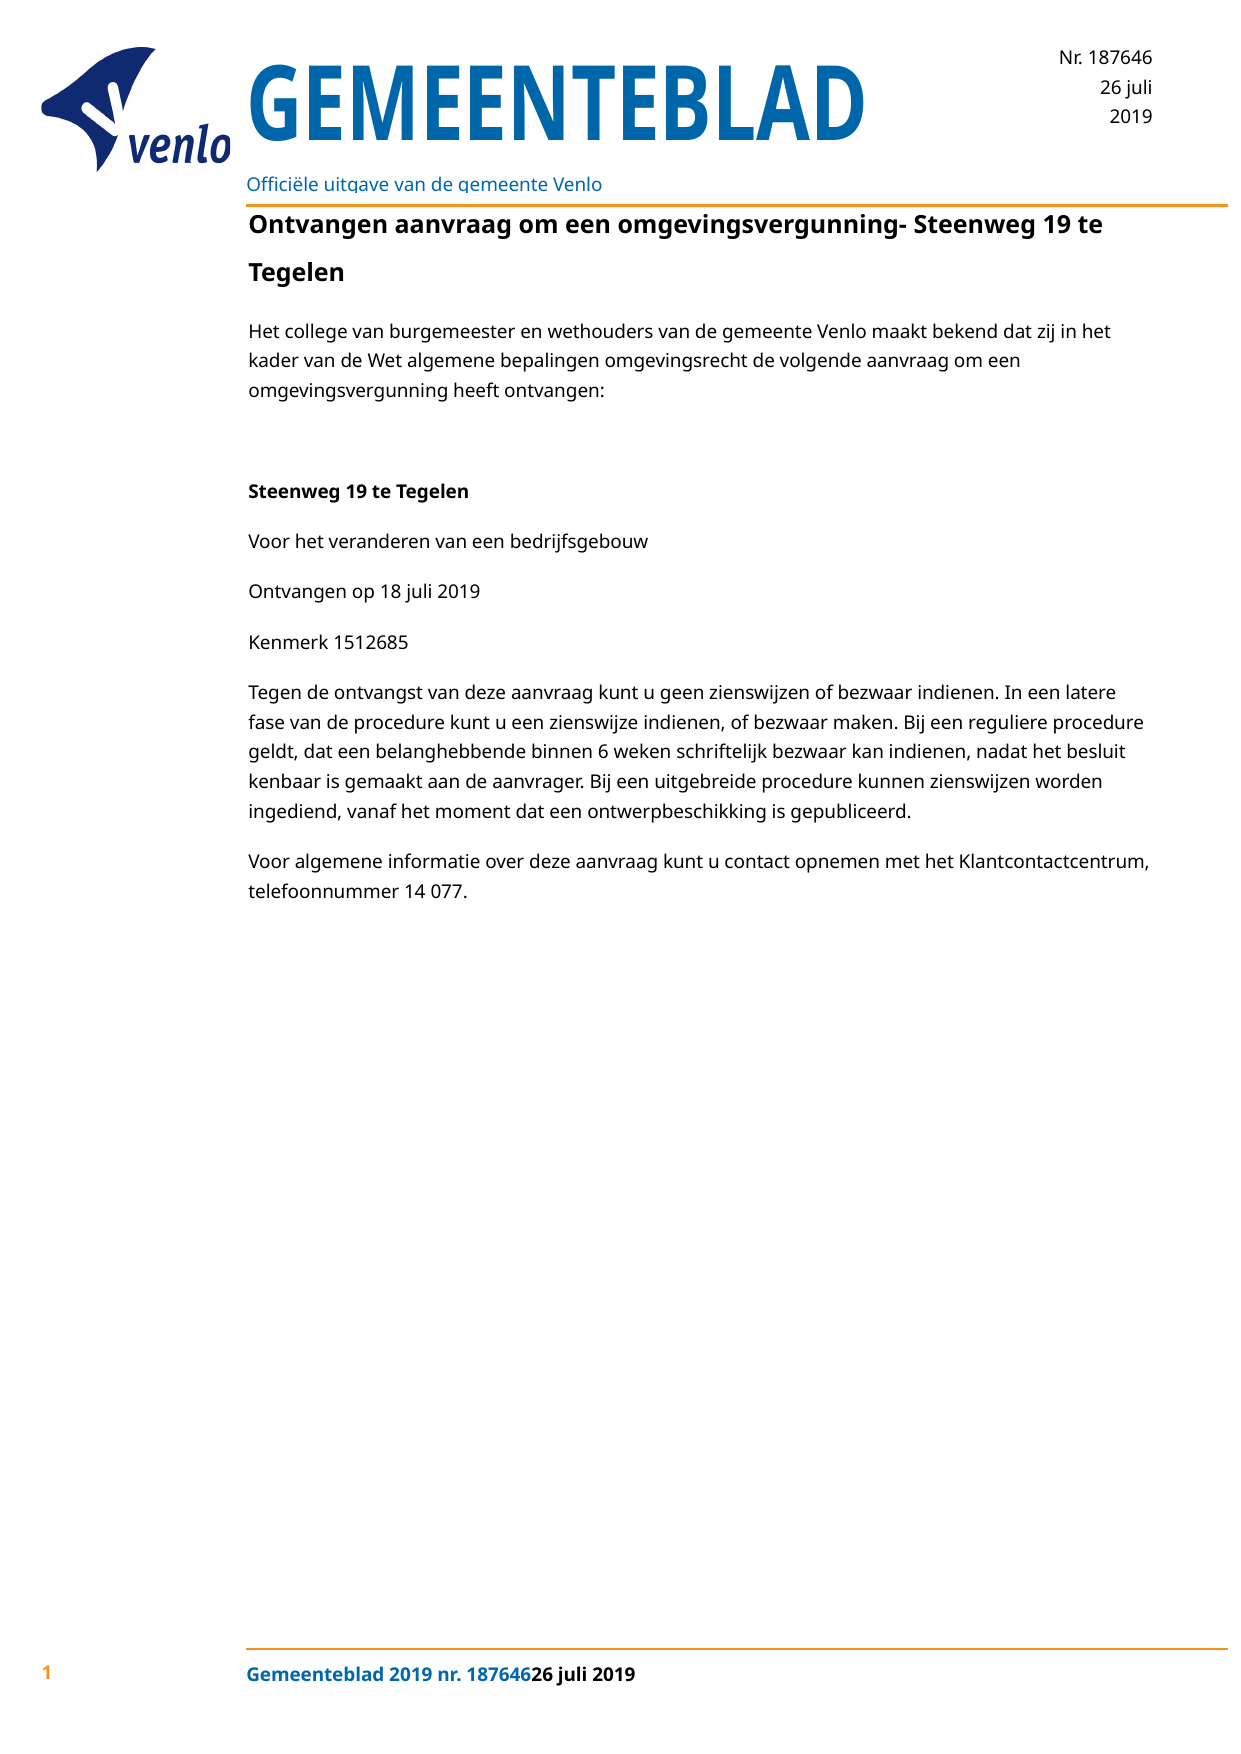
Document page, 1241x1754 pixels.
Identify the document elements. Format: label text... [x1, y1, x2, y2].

text Ontvangen aanvraag om een omgevingsvergunning- Steenweg 19 te Tegelen [248, 207, 1152, 288]
text Ontvangen op 18 juli 2019 [248, 579, 1152, 604]
text Kenmerk 1512685 [248, 629, 1152, 655]
text Het college van burgemeester en wethouders van de gemeente Venlo maakt bekend dat zij in het kader van de Wet algemene bepalingen omgevingsrecht de volgende aanvraag om een omgevingsvergunning heeft ontvangen: [248, 318, 1152, 403]
picture [41, 47, 231, 172]
text Voor algemene informatie over deze aanvraag kunt u contact opnemen met het Klantcontactcentrum, telefoonnummer 14 077. [248, 848, 1152, 904]
text Steenweg 19 te Tegelen [248, 478, 1152, 504]
text Voor het veranderen van een bedrijfsgebouw [248, 528, 1152, 554]
text Tegen de ontvangst van deze aanvraag kunt u geen zienswijzen of bezwaar indienen. In een latere fase van de procedure kunt u een zienswijze indienen, of bezwaar maken. Bij een reguliere procedure geldt, dat een belanghebbende binnen 6 weken schriftelijk bezwaar kan indienen, nadat het besluit kenbaar is gemaakt aan de aanvrager. Bij een uitgebreide procedure kunnen zienswijzen worden ingediend, vanaf het moment dat een ontwerpbeschikking is gepubliceerd. [248, 679, 1152, 824]
